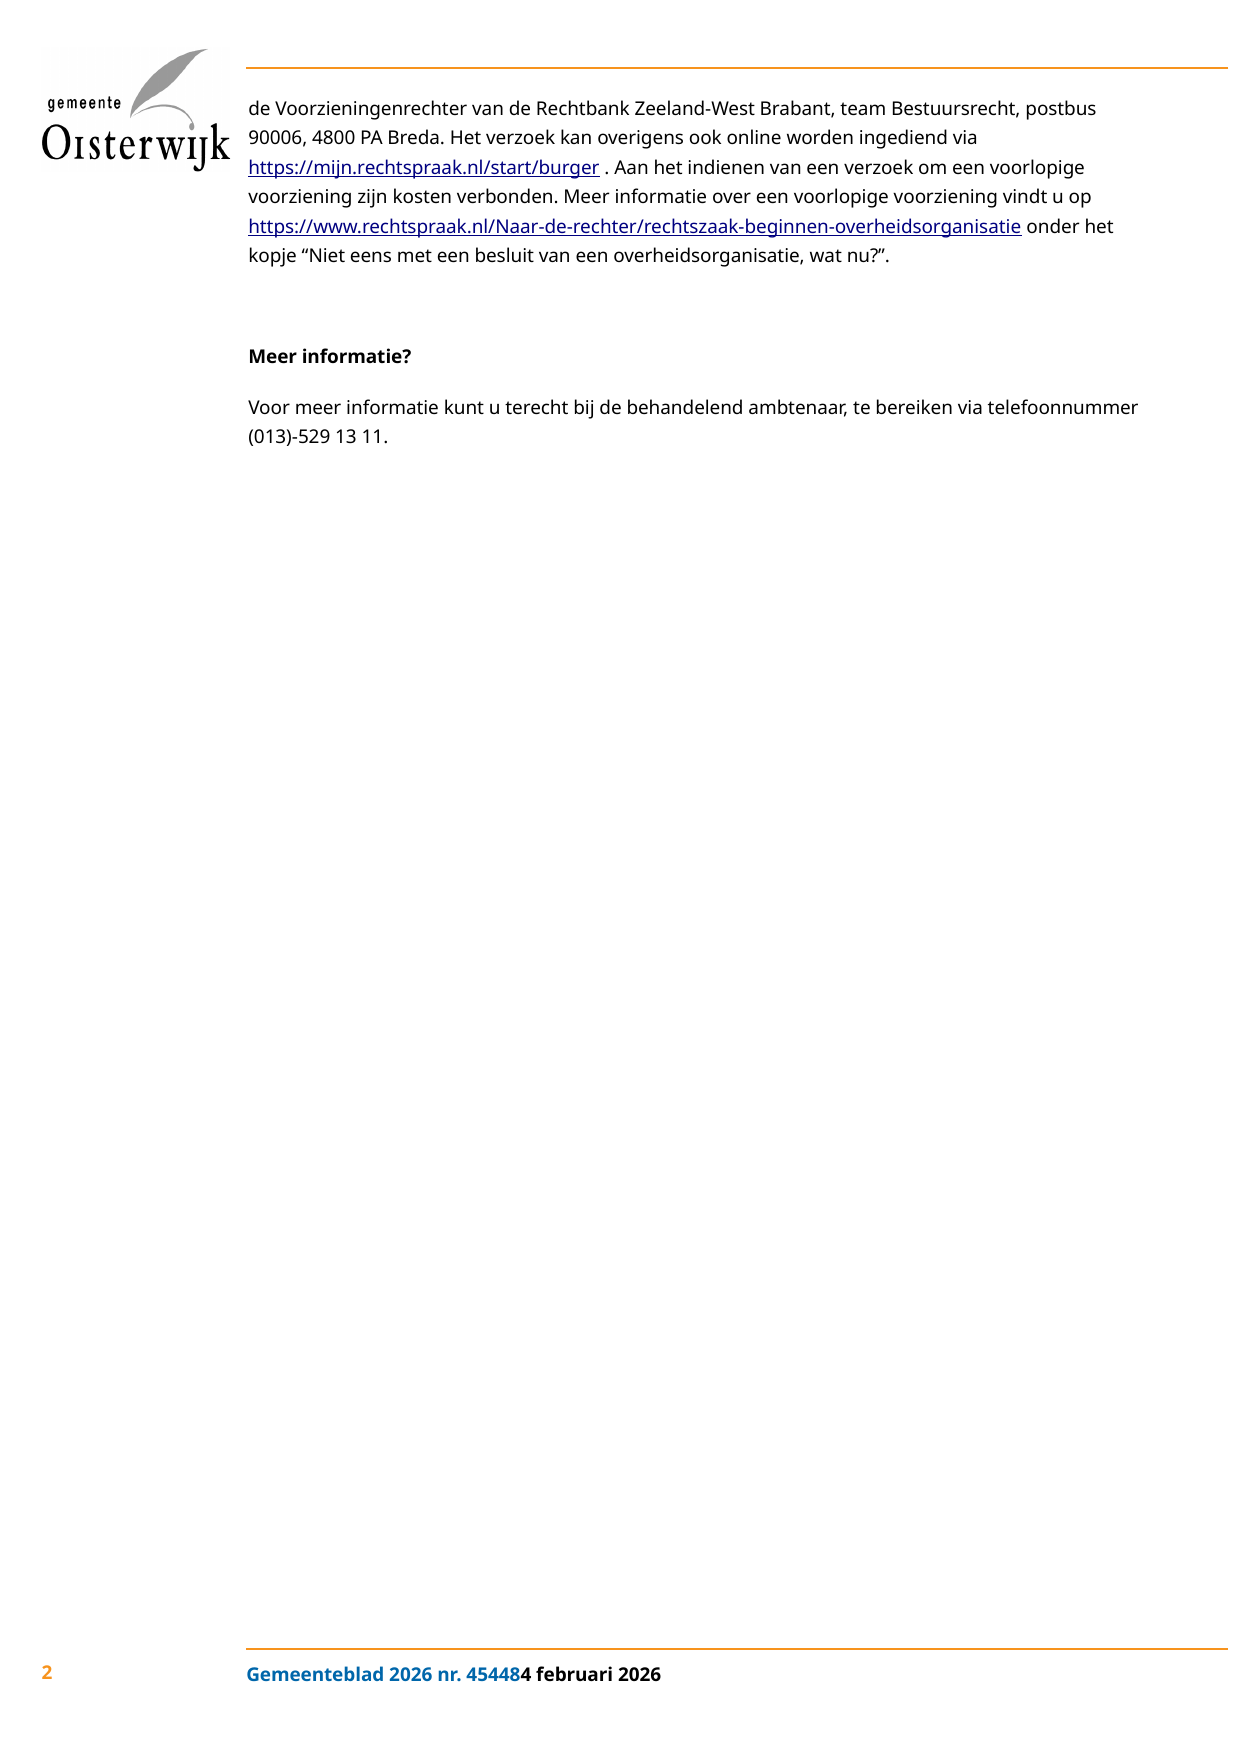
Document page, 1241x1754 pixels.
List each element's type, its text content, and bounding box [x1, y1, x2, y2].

picture [41, 47, 231, 172]
text de Voorzieningenrechter van de Rechtbank Zeeland-West Brabant, team Bestuursrecht, postbus 90006, 4800 PA Breda. Het verzoek kan overigens ook online worden ingediend via https://mijn.rechtspraak.nl/start/burger . Aan het indienen van een verzoek om een voorlopige voorziening zijn kosten verbonden. Meer informatie over een voorlopige voorziening vindt u op https://www.rechtspraak.nl/Naar-de-rechter/rechtszaak-beginnen-overheidsorganisatie onder het kopje “Niet eens met een besluit van een overheidsorganisatie, wat nu?”. [248, 95, 1152, 268]
text Meer informatie? [248, 343, 1152, 369]
text Voor meer informatie kunt u terecht bij de behandelend ambtenaar, te bereiken via telefoonnummer (013)-529 13 11. [248, 394, 1152, 449]
